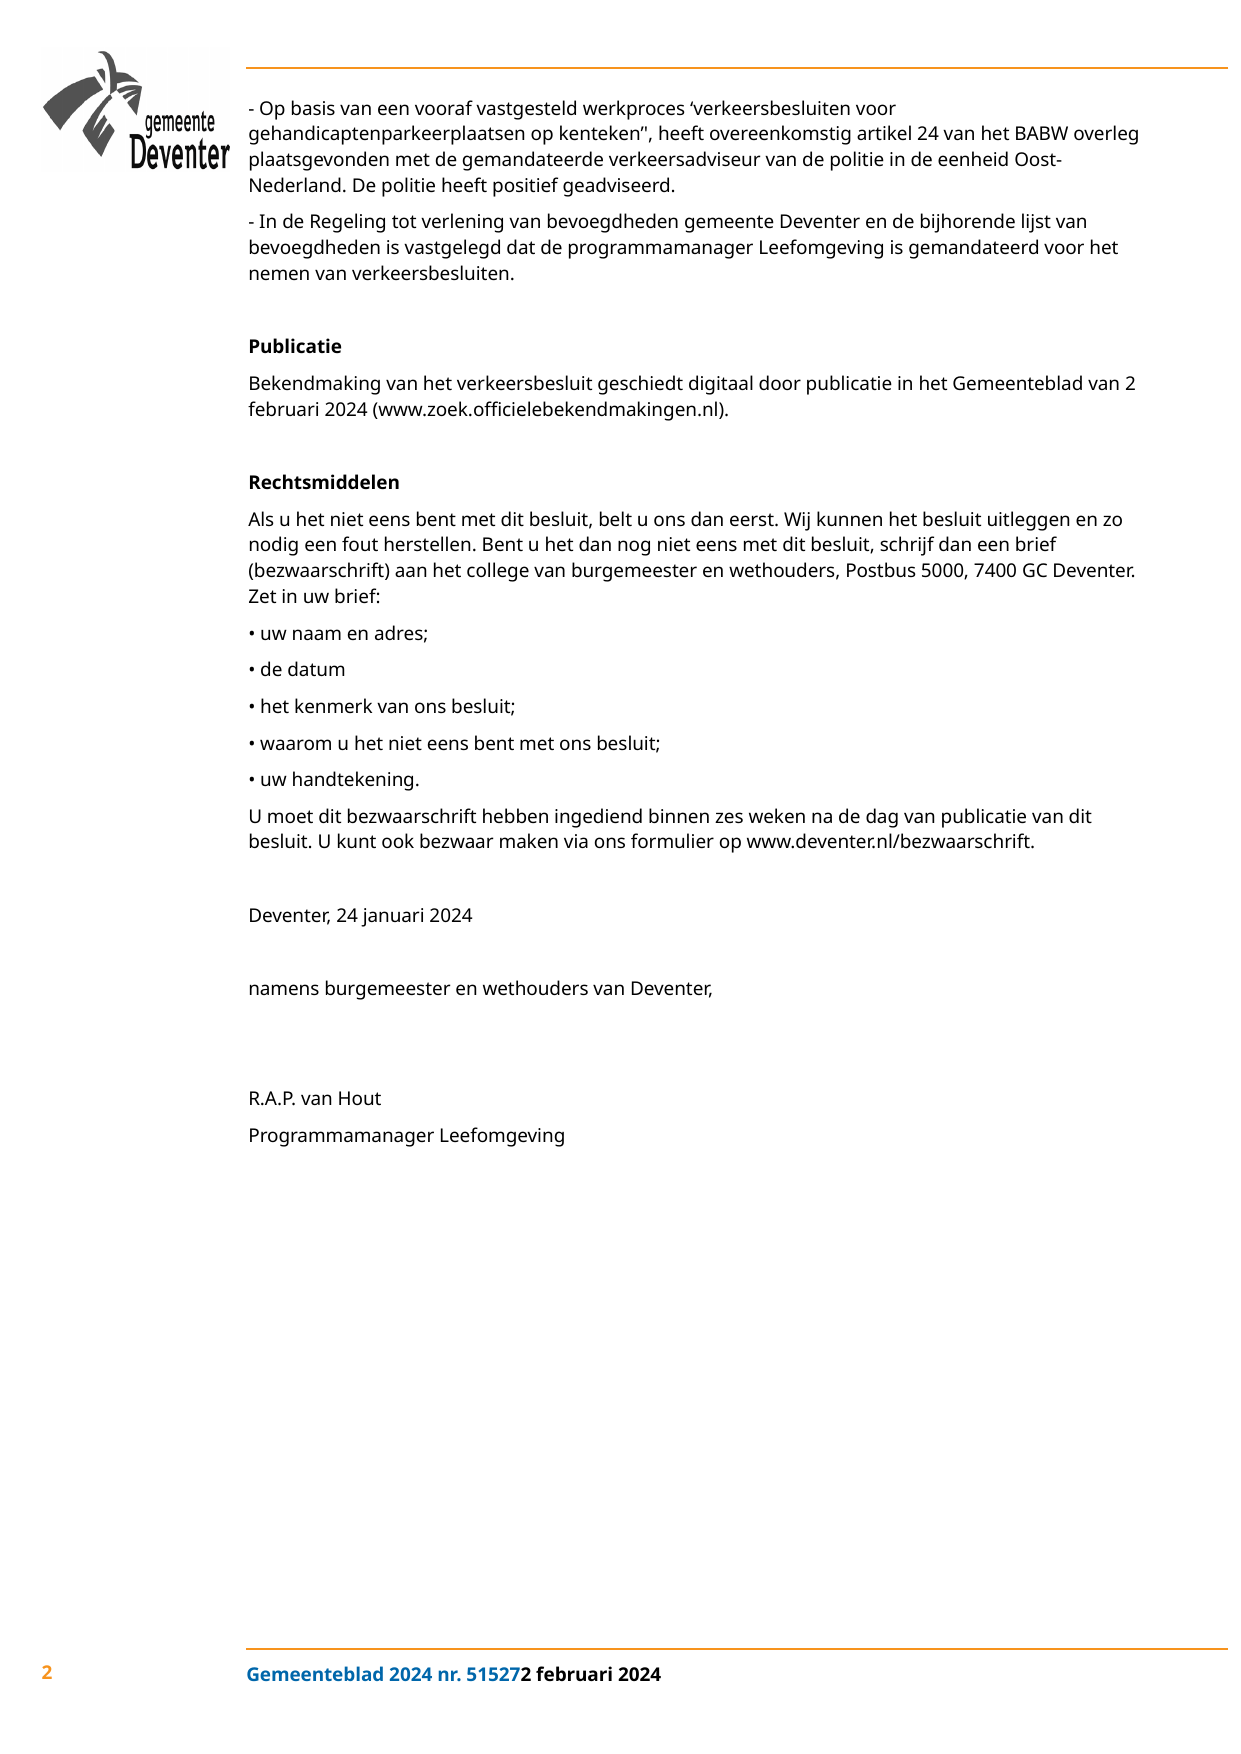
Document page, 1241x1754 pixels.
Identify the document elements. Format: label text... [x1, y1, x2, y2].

text U moet dit bezwaarschrift hebben ingediend binnen zes weken na de dag van publicatie van dit besluit. U kunt ook bezwaar maken via ons formulier op www.deventer.nl/bezwaarschrift. [248, 803, 1152, 854]
text Rechtsmiddelen [248, 469, 1152, 495]
text namens burgemeester en wethouders van Deventer, [248, 975, 1152, 1001]
text Deventer, 24 januari 2024 [248, 902, 1152, 928]
text - Op basis van een vooraf vastgesteld werkproces ‘verkeersbesluiten voor gehandicaptenparkeerplaatsen op kenteken’', heeft overeenkomstig artikel 24 van het BABW overleg plaatsgevonden met de gemandateerde verkeersadviseur van de politie in de eenheid Oost-Nederland. De politie heeft positief geadviseerd. [248, 95, 1152, 198]
text Bekendmaking van het verkeersbesluit geschiedt digitaal door publicatie in het Gemeenteblad van 2 februari 2024 (www.zoek.officielebekendmakingen.nl). [248, 370, 1152, 422]
text • de datum [248, 656, 1152, 682]
text • uw handtekening. [248, 766, 1152, 792]
text • uw naam en adres; [248, 620, 1152, 645]
picture [41, 47, 231, 172]
text Als u het niet eens bent met dit besluit, belt u ons dan eerst. Wij kunnen het besluit uitleggen en zo nodig een fout herstellen. Bent u het dan nog niet eens met dit besluit, schrijf dan een brief (bezwaarschrift) aan het college van burgemeester en wethouders, Postbus 5000, 7400 GC Deventer. Zet in uw brief: [248, 506, 1152, 609]
text • het kenmerk van ons besluit; [248, 693, 1152, 719]
text - In de Regeling tot verlening van bevoegdheden gemeente Deventer en de bijhorende lijst van bevoegdheden is vastgelegd dat de programmamanager Leefomgeving is gemandateerd voor het nemen van verkeersbesluiten. [248, 209, 1152, 286]
text • waarom u het niet eens bent met ons besluit; [248, 730, 1152, 755]
text R.A.P. van Hout [248, 1085, 1152, 1111]
text Programmamanager Leefomgeving [248, 1122, 1152, 1148]
text Publicatie [248, 333, 1152, 359]
